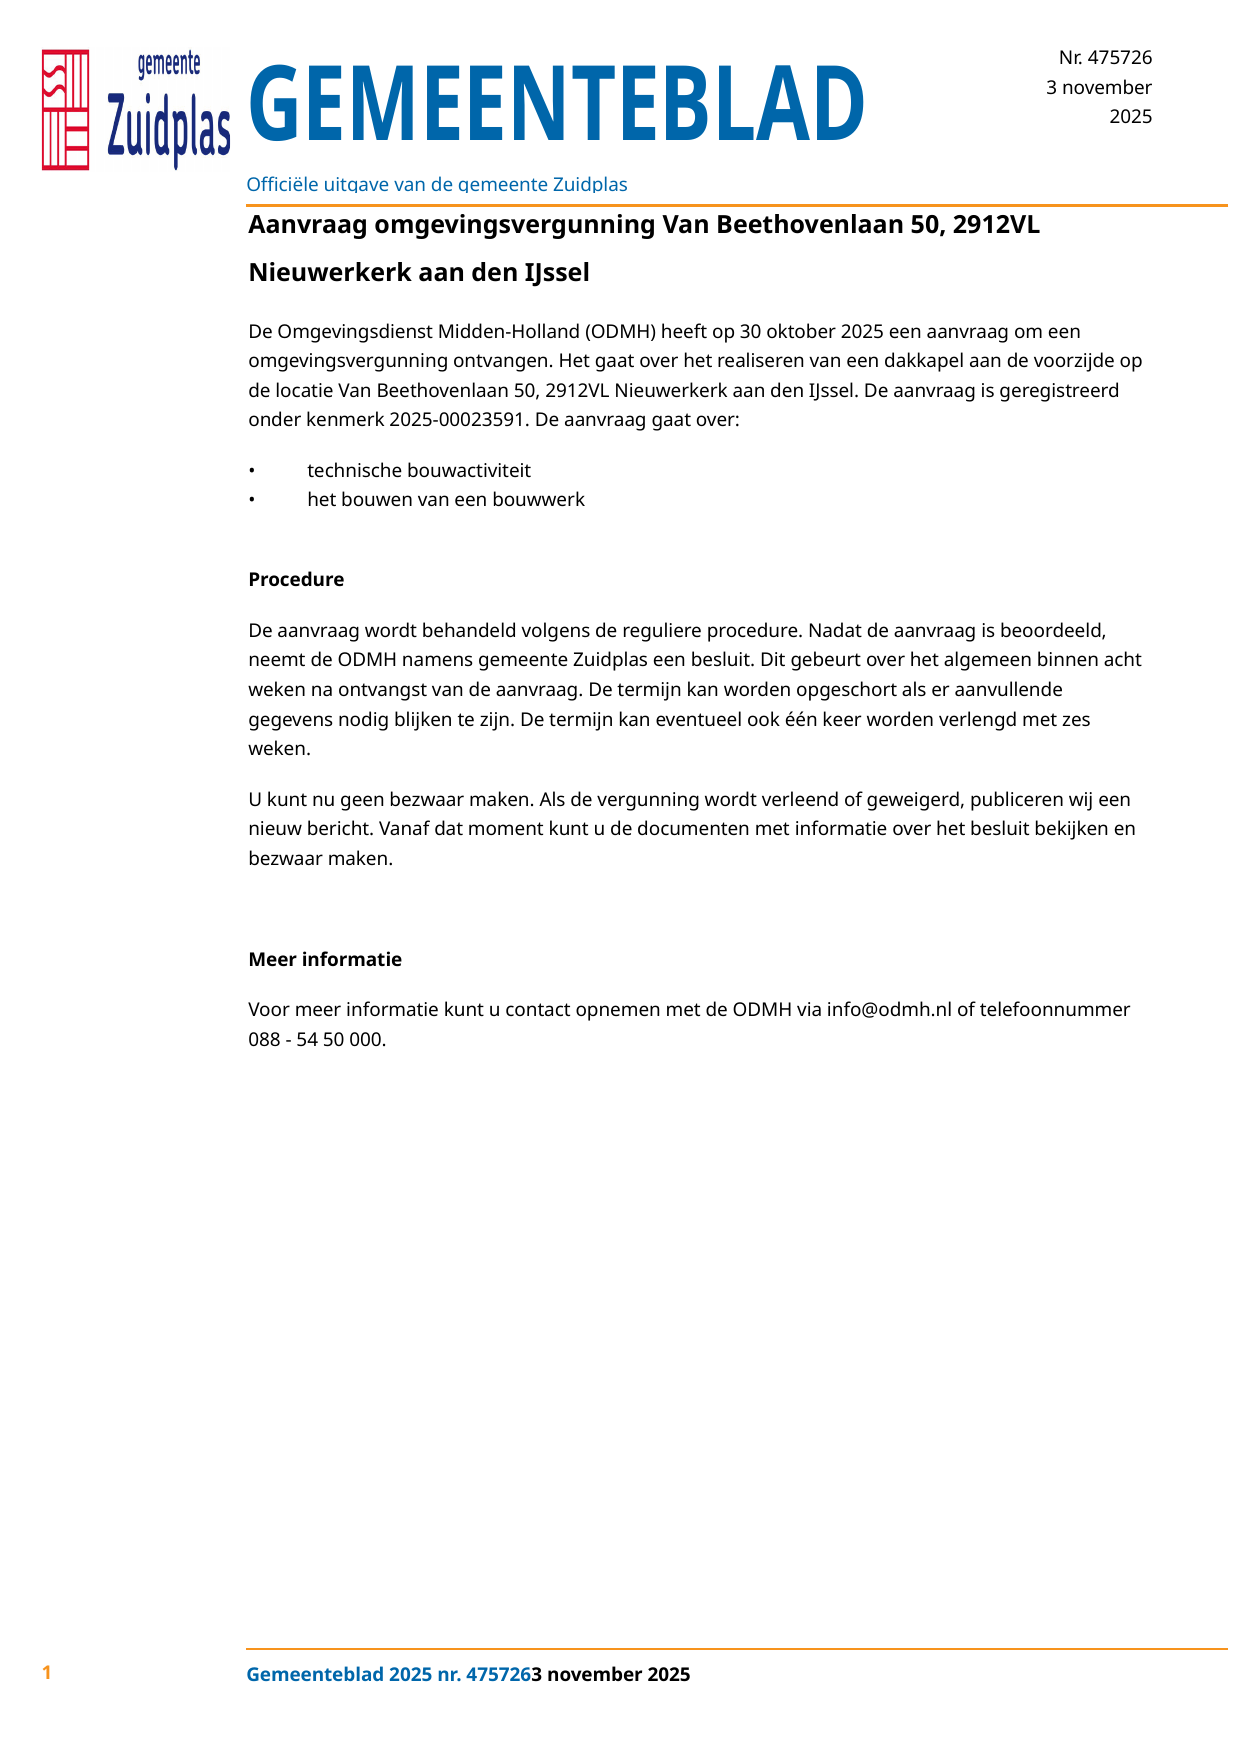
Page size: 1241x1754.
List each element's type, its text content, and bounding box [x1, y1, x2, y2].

text De aanvraag wordt behandeld volgens de reguliere procedure. Nadat de aanvraag is beoordeeld, neemt de ODMH namens gemeente Zuidplas een besluit. Dit gebeurt over het algemeen binnen acht weken na ontvangst van de aanvraag. De termijn kan worden opgeschort als er aanvullende gegevens nodig blijken te zijn. De termijn kan eventueel ook één keer worden verlengd met zes weken. [248, 617, 1152, 761]
text Aanvraag omgevingsvergunning Van Beethovenlaan 50, 2912VL Nieuwerkerk aan den IJssel [248, 207, 1152, 288]
text Meer informatie [248, 946, 1152, 972]
list het bouwen van een bouwwerk [248, 487, 1152, 512]
list technische bouwactiviteit [248, 457, 1152, 483]
text Procedure [248, 567, 1152, 592]
text De Omgevingsdienst Midden-Holland (ODMH) heeft op 30 oktober 2025 een aanvraag om een omgevingsvergunning ontvangen. Het gaat over het realiseren van een dakkapel aan de voorzijde op de locatie Van Beethovenlaan 50, 2912VL Nieuwerkerk aan den IJssel. De aanvraag is geregistreerd onder kenmerk 2025-00023591. De aanvraag gaat over: [248, 318, 1152, 432]
picture [41, 47, 231, 172]
text U kunt nu geen bezwaar maken. Als de vergunning wordt verleend of geweigerd, publiceren wij een nieuw bericht. Vanaf dat moment kunt u de documenten met informatie over het besluit bekijken en bezwaar maken. [248, 786, 1152, 871]
text Voor meer informatie kunt u contact opnemen met de ODMH via info@odmh.nl of telefoonnummer 088 - 54 50 000. [248, 996, 1152, 1052]
